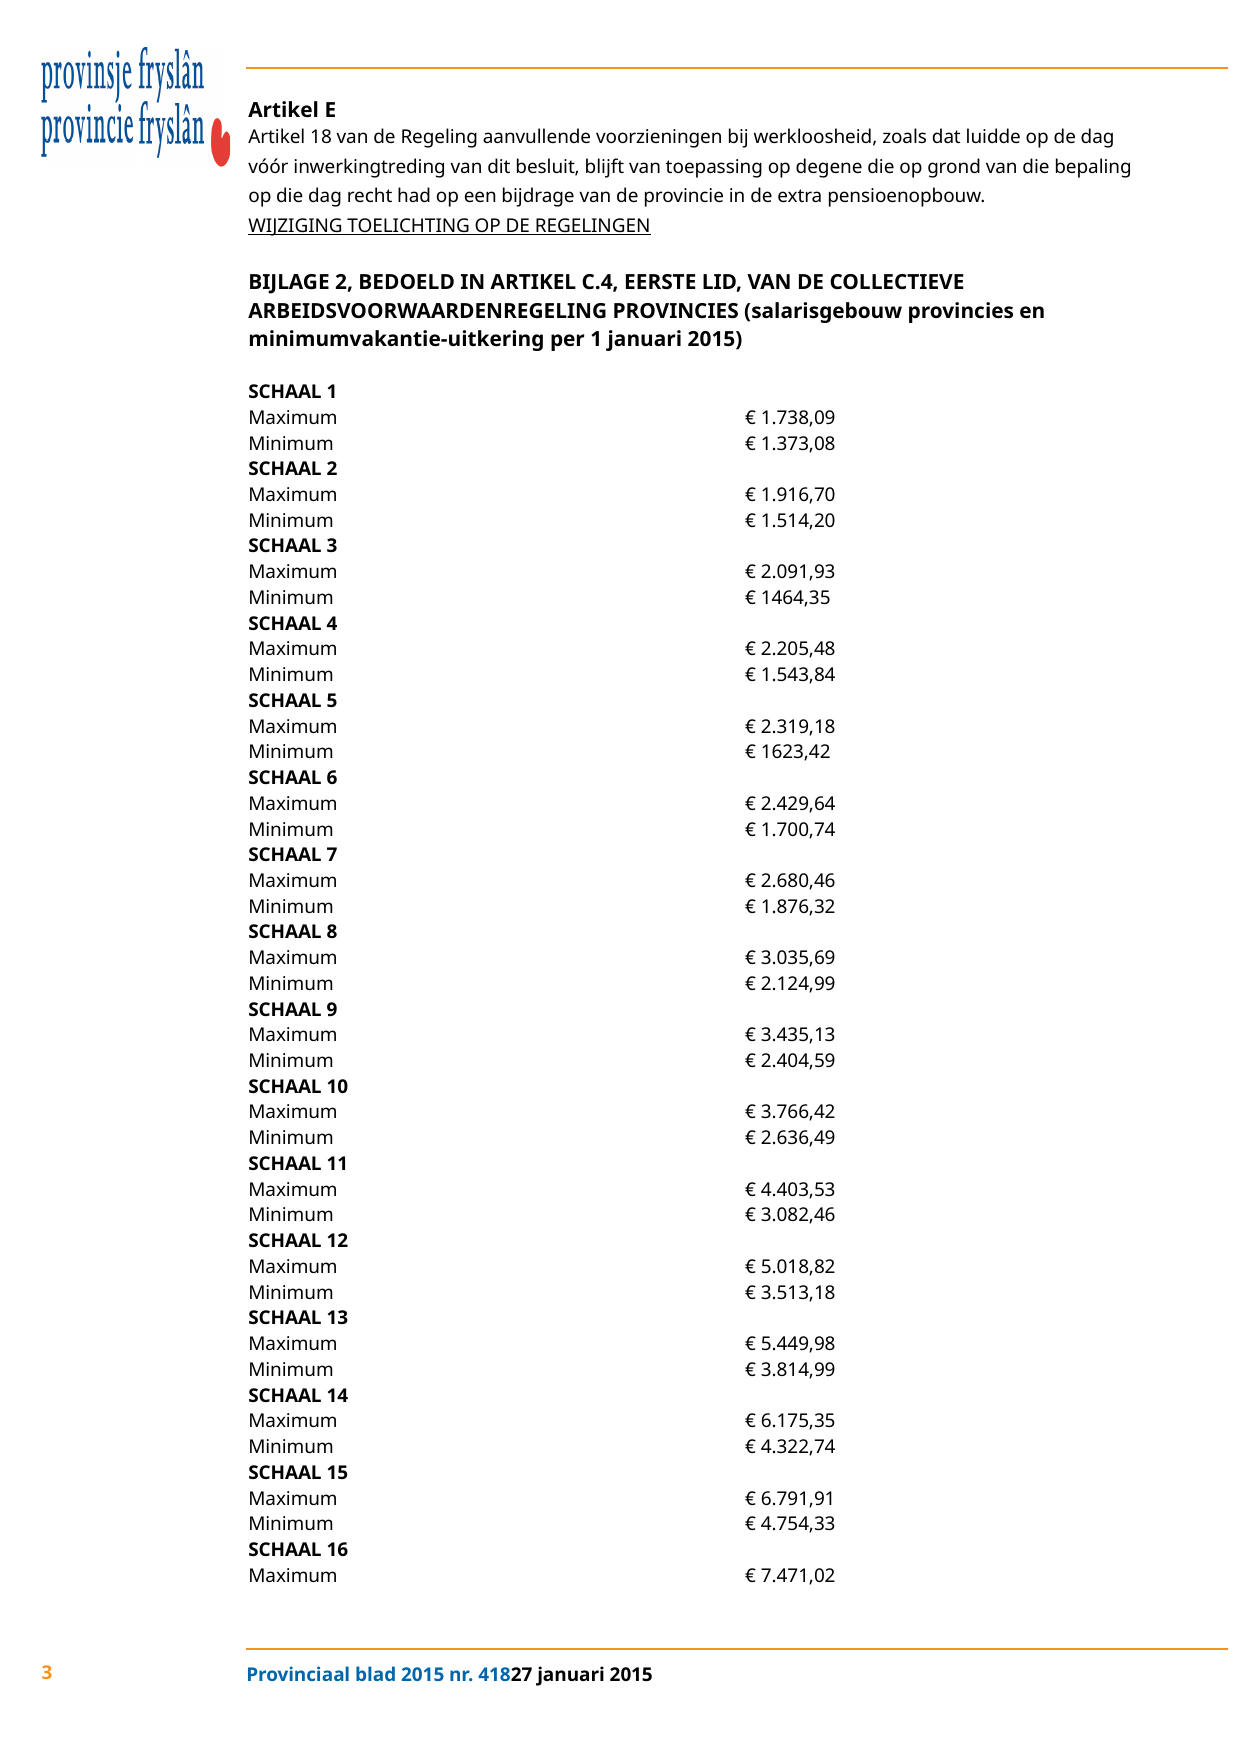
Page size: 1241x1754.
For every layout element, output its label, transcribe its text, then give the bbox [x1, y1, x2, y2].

table_cell Minimum [248, 1433, 745, 1459]
table_cell € 4.403,53 [745, 1176, 1152, 1202]
table_cell [745, 610, 1152, 636]
table_cell SCHAAL 10 [248, 1073, 745, 1099]
picture [41, 47, 231, 172]
table_cell SCHAAL 5 [248, 687, 745, 713]
table_cell SCHAAL 7 [248, 841, 745, 867]
table_cell [745, 919, 1152, 944]
table_cell [745, 533, 1152, 558]
table_cell SCHAAL 11 [248, 1150, 745, 1176]
table_cell SCHAAL 14 [248, 1382, 745, 1407]
table_cell € 3.766,42 [745, 1099, 1152, 1124]
table_cell Minimum [248, 507, 745, 533]
table_cell Minimum [248, 1047, 745, 1073]
table_cell € 3.814,99 [745, 1356, 1152, 1382]
table_cell SCHAAL 15 [248, 1459, 745, 1485]
table_cell € 2.636,49 [745, 1125, 1152, 1150]
table_cell Minimum [248, 739, 745, 764]
table_cell € 3.435,13 [745, 1022, 1152, 1047]
table_header [745, 378, 1152, 404]
table_cell Minimum [248, 1356, 745, 1382]
table_cell Maximum [248, 1253, 745, 1279]
table_cell [745, 1228, 1152, 1253]
table_cell Minimum [248, 970, 745, 996]
table_cell € 5.018,82 [745, 1253, 1152, 1279]
table_cell [745, 1073, 1152, 1099]
table_cell € 3.082,46 [745, 1202, 1152, 1227]
table_cell € 2.429,64 [745, 790, 1152, 816]
table_cell [745, 841, 1152, 867]
table_cell [745, 1536, 1152, 1562]
text Artikel 18 van de Regeling aanvullende voorzieningen bij werkloosheid, zoals dat luidde op de dag vóór inwerkingtreding van dit besluit, blijft van toepassing op degene die op grond van die bepaling op die dag recht had op een bijdrage van de provincie in de extra pensioenopbouw. [248, 123, 1152, 208]
table_cell [745, 687, 1152, 713]
table_cell Maximum [248, 1562, 745, 1588]
table_cell Minimum [248, 816, 745, 841]
table_cell [745, 1150, 1152, 1176]
table_cell € 7.471,02 [745, 1562, 1152, 1588]
table_cell [745, 1382, 1152, 1407]
table_cell € 2.404,59 [745, 1047, 1152, 1073]
table_cell Minimum [248, 1510, 745, 1536]
table_cell € 1.700,74 [745, 816, 1152, 841]
table_cell € 1.543,84 [745, 661, 1152, 687]
table_cell Minimum [248, 1125, 745, 1150]
table_cell € 1.738,09 [745, 404, 1152, 430]
table_cell € 2.680,46 [745, 867, 1152, 893]
table_cell SCHAAL 4 [248, 610, 745, 636]
table_cell SCHAAL 8 [248, 919, 745, 944]
table_cell Maximum [248, 1099, 745, 1124]
table_cell Maximum [248, 1485, 745, 1510]
table_cell € 2.091,93 [745, 559, 1152, 584]
table_cell € 2.124,99 [745, 970, 1152, 996]
table_cell € 5.449,98 [745, 1330, 1152, 1356]
table_cell Minimum [248, 1279, 745, 1304]
table_cell € 1.373,08 [745, 430, 1152, 456]
table_cell € 1464,35 [745, 584, 1152, 610]
table_cell Maximum [248, 1022, 745, 1047]
table_cell € 1.514,20 [745, 507, 1152, 533]
table_cell Maximum [248, 404, 745, 430]
table_cell Maximum [248, 867, 745, 893]
table_cell [745, 1459, 1152, 1485]
table_cell SCHAAL 13 [248, 1305, 745, 1330]
table_cell € 1.916,70 [745, 481, 1152, 507]
text WIJZIGING TOELICHTING OP DE REGELINGEN [248, 212, 1152, 238]
table_cell Minimum [248, 430, 745, 456]
table_cell Maximum [248, 1408, 745, 1433]
table_cell [745, 456, 1152, 481]
table_cell Maximum [248, 559, 745, 584]
table_cell Maximum [248, 636, 745, 661]
table_cell Maximum [248, 713, 745, 738]
table_cell € 2.319,18 [745, 713, 1152, 738]
table_cell € 3.513,18 [745, 1279, 1152, 1304]
table_cell Minimum [248, 584, 745, 610]
table_cell SCHAAL 2 [248, 456, 745, 481]
table_cell Maximum [248, 944, 745, 970]
table_cell SCHAAL 3 [248, 533, 745, 558]
table_cell Maximum [248, 1330, 745, 1356]
text Artikel E [248, 95, 1152, 123]
table_cell Maximum [248, 790, 745, 816]
table_cell € 4.754,33 [745, 1510, 1152, 1536]
table_cell SCHAAL 16 [248, 1536, 745, 1562]
table_cell € 6.175,35 [745, 1408, 1152, 1433]
table_cell Minimum [248, 1202, 745, 1227]
table_cell € 1623,42 [745, 739, 1152, 764]
table_cell Minimum [248, 661, 745, 687]
table_cell Minimum [248, 893, 745, 919]
table_cell SCHAAL 12 [248, 1228, 745, 1253]
table_cell € 2.205,48 [745, 636, 1152, 661]
text BIJLAGE 2, BEDOELD IN ARTIKEL C.4, EERSTE LID, VAN DE COLLECTIEVE ARBEIDSVOORWAARDENREGELING PROVINCIES (salarisgebouw provincies en minimumvakantie-uitkering per 1 januari 2015) [248, 267, 1152, 353]
table_cell € 6.791,91 [745, 1485, 1152, 1510]
table_cell [745, 996, 1152, 1022]
table_cell SCHAAL 6 [248, 764, 745, 790]
table_cell € 4.322,74 [745, 1433, 1152, 1459]
table_cell Maximum [248, 1176, 745, 1202]
table_cell [745, 764, 1152, 790]
table_cell [745, 1305, 1152, 1330]
table_cell Maximum [248, 481, 745, 507]
table_header SCHAAL 1 [248, 378, 745, 404]
table_cell € 1.876,32 [745, 893, 1152, 919]
table_cell € 3.035,69 [745, 944, 1152, 970]
table_cell SCHAAL 9 [248, 996, 745, 1022]
